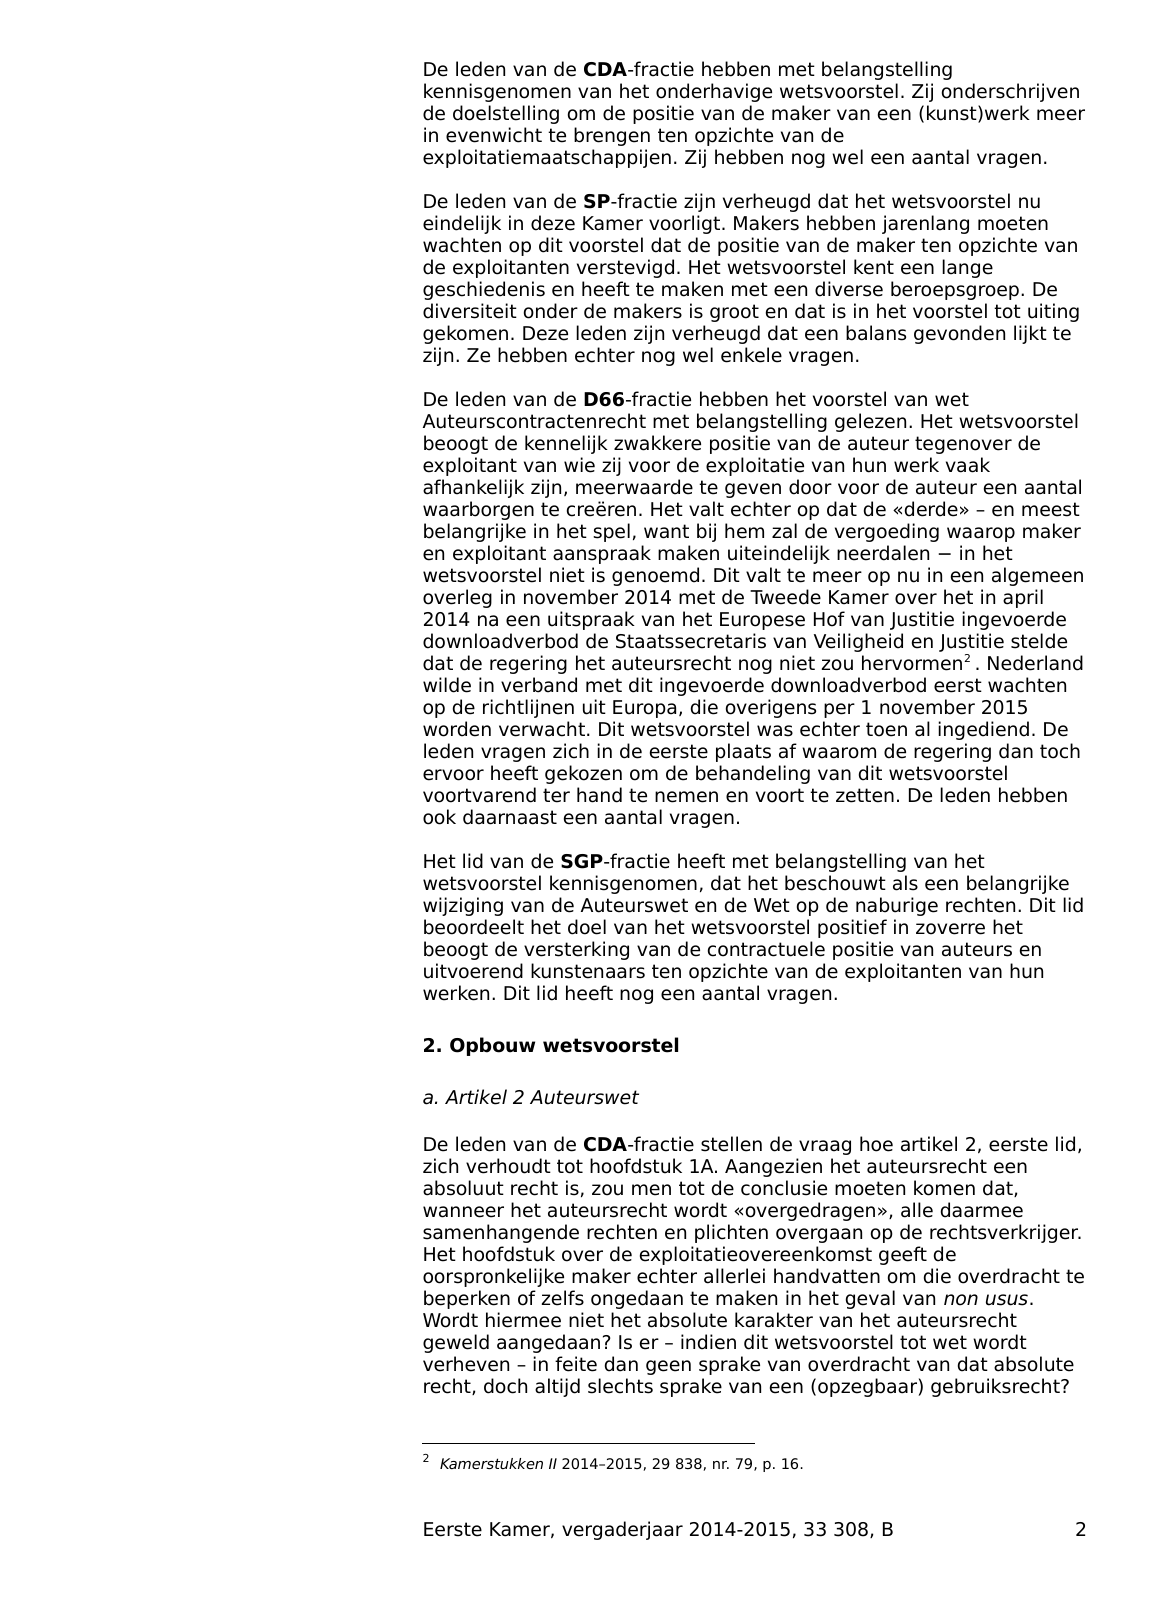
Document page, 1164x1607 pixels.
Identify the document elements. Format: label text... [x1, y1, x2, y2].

text Kamerstukken II 2014–2015, 29 838, nr. 79, p. 16. [422, 1452, 1087, 1474]
text De leden van de SP-fractie zijn verheugd dat het wetsvoorstel nu eindelijk in deze Kamer voorligt. Makers hebben jarenlang moeten wachten op dit voorstel dat de positie van de maker ten opzichte van de exploitanten verstevigd. Het wetsvoorstel kent een lange geschiedenis en heeft te maken met een diverse beroepsgroep. De diversiteit onder de makers is groot en dat is in het voorstel tot uiting gekomen. Deze leden zijn verheugd dat een balans gevonden lijkt te zijn. Ze hebben echter nog wel enkele vragen. [422, 191, 1087, 367]
subtitle 2. Opbouw wetsvoorstel [422, 1035, 1087, 1057]
text Het lid van de SGP-fractie heeft met belangstelling van het wetsvoorstel kennisgenomen, dat het beschouwt als een belangrijke wijziging van de Auteurswet en de Wet op de naburige rechten. Dit lid beoordeelt het doel van het wetsvoorstel positief in zoverre het beoogt de versterking van de contractuele positie van auteurs en uitvoerend kunstenaars ten opzichte van de exploitanten van hun werken. Dit lid heeft nog een aantal vragen. [422, 851, 1087, 1005]
text De leden van de CDA-fractie hebben met belangstelling kennisgenomen van het onderhavige wetsvoorstel. Zij onderschrijven de doelstelling om de positie van de maker van een (kunst)werk meer in evenwicht te brengen ten opzichte van de exploitatiemaatschappijen. Zij hebben nog wel een aantal vragen. [422, 59, 1087, 169]
subtitle a. Artikel 2 Auteurswet [422, 1087, 1087, 1109]
text De leden van de CDA-fractie stellen de vraag hoe artikel 2, eerste lid, zich verhoudt tot hoofdstuk 1A. Aangezien het auteursrecht een absoluut recht is, zou men tot de conclusie moeten komen dat, wanneer het auteursrecht wordt «overgedragen», alle daarmee samenhangende rechten en plichten overgaan op de rechtsverkrijger. Het hoofdstuk over de exploitatieovereenkomst geeft de oorspronkelijke maker echter allerlei handvatten om die overdracht te beperken of zelfs ongedaan te maken in het geval van non usus. Wordt hiermee niet het absolute karakter van het auteursrecht geweld aangedaan? Is er – indien dit wetsvoorstel tot wet wordt verheven – in feite dan geen sprake van overdracht van dat absolute recht, doch altijd slechts sprake van een (opzegbaar) gebruiksrecht? [422, 1134, 1087, 1397]
text De leden van de D66-fractie hebben het voorstel van wet Auteurscontractenrecht met belangstelling gelezen. Het wetsvoorstel beoogt de kennelijk zwakkere positie van de auteur tegenover de exploitant van wie zij voor de exploitatie van hun werk vaak afhankelijk zijn, meerwaarde te geven door voor de auteur een aantal waarborgen te creëren. Het valt echter op dat de «derde» – en meest belangrijke in het spel, want bij hem zal de vergoeding waarop maker en exploitant aanspraak maken uiteindelijk neerdalen − in het wetsvoorstel niet is genoemd. Dit valt te meer op nu in een algemeen overleg in november 2014 met de Tweede Kamer over het in april 2014 na een uitspraak van het Europese Hof van Justitie ingevoerde downloadverbod de Staatssecretaris van Veiligheid en Justitie stelde dat de regering het auteursrecht nog niet zou hervormen. Nederland wilde in verband met dit ingevoerde downloadverbod eerst wachten op de richtlijnen uit Europa, die overigens per 1 november 2015 worden verwacht. Dit wetsvoorstel was echter toen al ingediend. De leden vragen zich in de eerste plaats af waarom de regering dan toch ervoor heeft gekozen om de behandeling van dit wetsvoorstel voortvarend ter hand te nemen en voort te zetten. De leden hebben ook daarnaast een aantal vragen. [422, 389, 1087, 829]
